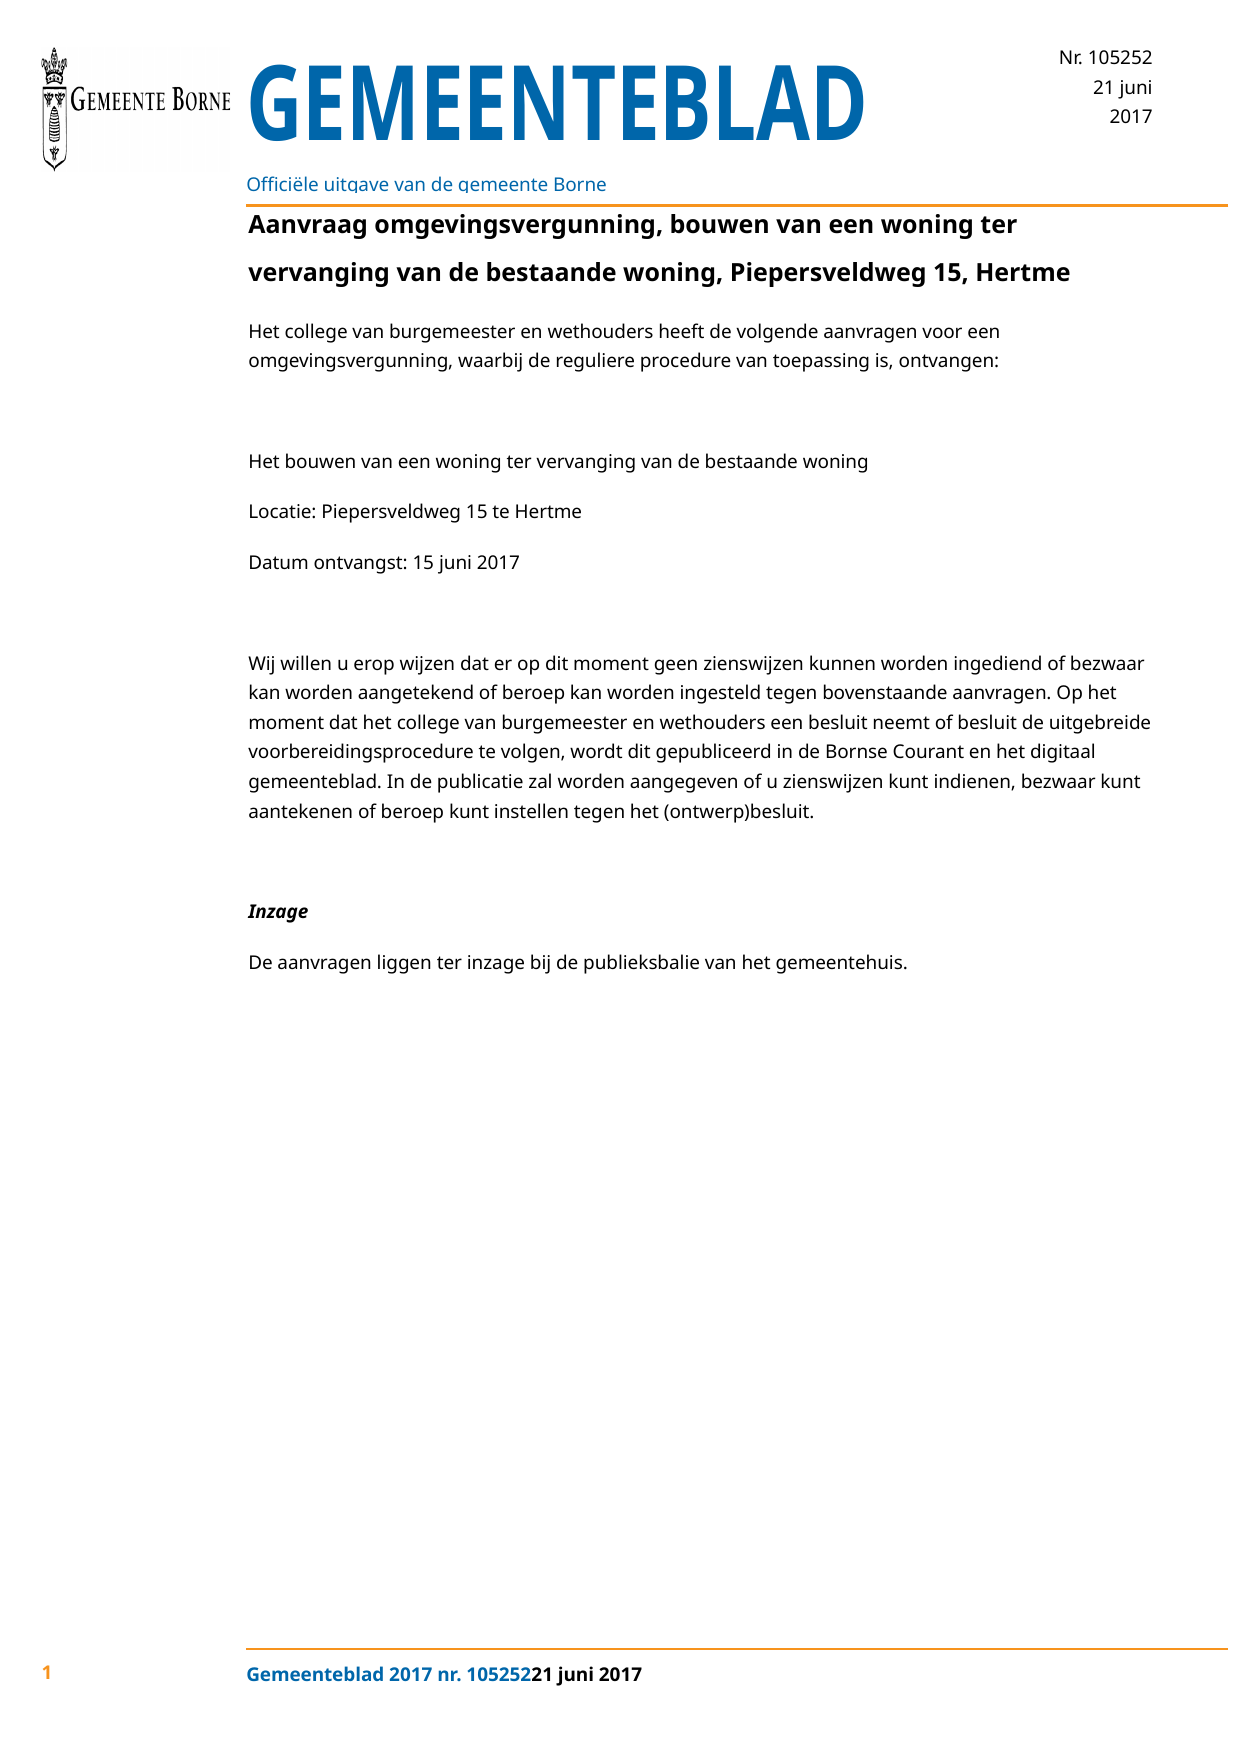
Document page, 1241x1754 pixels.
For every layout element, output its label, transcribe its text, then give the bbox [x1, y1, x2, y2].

text Wij willen u erop wijzen dat er op dit moment geen zienswijzen kunnen worden ingediend of bezwaar kan worden aangetekend of beroep kan worden ingesteld tegen bovenstaande aanvragen. Op het moment dat het college van burgemeester en wethouders een besluit neemt of besluit de uitgebreide voorbereidingsprocedure te volgen, wordt dit gepubliceerd in de Bornse Courant en het digitaal gemeenteblad. In de publicatie zal worden aangegeven of u zienswijzen kunt indienen, bezwaar kunt aantekenen of beroep kunt instellen tegen het (ontwerp)besluit. [248, 650, 1152, 824]
text Locatie: Piepersveldweg 15 te Hertme [248, 499, 1152, 524]
text Datum ontvangst: 15 juni 2017 [248, 549, 1152, 575]
text Het college van burgemeester en wethouders heeft de volgende aanvragen voor een omgevingsvergunning, waarbij de reguliere procedure van toepassing is, ontvangen: [248, 318, 1152, 373]
text Het bouwen van een woning ter vervanging van de bestaande woning [248, 448, 1152, 474]
picture [41, 47, 231, 172]
text Inzage [248, 899, 1152, 924]
text Aanvraag omgevingsvergunning, bouwen van een woning ter vervanging van de bestaande woning, Piepersveldweg 15, Hertme [248, 207, 1152, 288]
text De aanvragen liggen ter inzage bij de publieksbalie van het gemeentehuis. [248, 949, 1152, 975]
